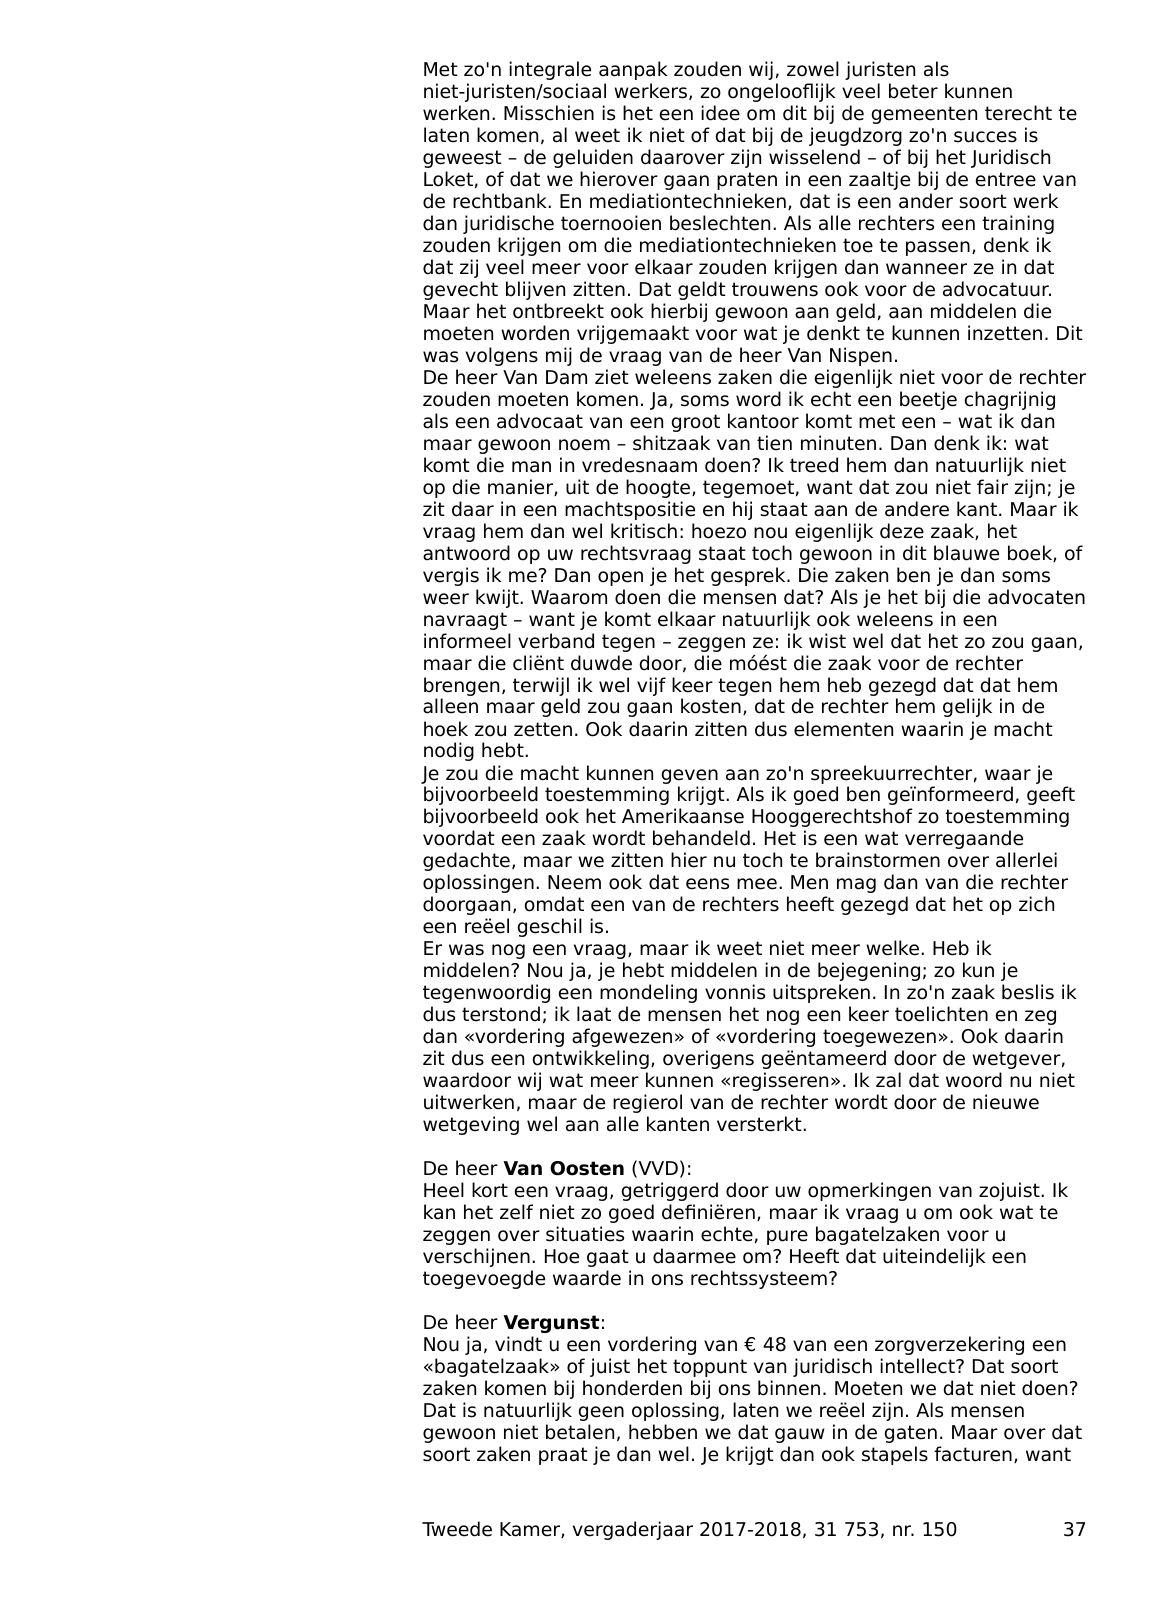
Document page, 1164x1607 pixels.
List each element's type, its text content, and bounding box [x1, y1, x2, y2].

text Je zou die macht kunnen geven aan zo'n spreekuurrechter, waar je bijvoorbeeld toestemming krijgt. Als ik goed ben geïnformeerd, geeft bijvoorbeeld ook het Amerikaanse Hooggerechtshof zo toestemming voordat een zaak wordt behandeld. Het is een wat verregaande gedachte, maar we zitten hier nu toch te brainstormen over allerlei oplossingen. Neem ook dat eens mee. Men mag dan van die rechter doorgaan, omdat een van de rechters heeft gezegd dat het op zich een reëel geschil is. [422, 762, 1087, 938]
text Nou ja, vindt u een vordering van € 48 van een zorgverzekering een «bagatelzaak» of juist het toppunt van juridisch intellect? Dat soort zaken komen bij honderden bij ons binnen. Moeten we dat niet doen? Dat is natuurlijk geen oplossing, laten we reëel zijn. Als mensen gewoon niet betalen, hebben we dat gauw in de gaten. Maar over dat soort zaken praat je dan wel. Je krijgt dan ook stapels facturen, want [422, 1334, 1087, 1466]
text Heel kort een vraag, getriggerd door uw opmerkingen van zojuist. Ik kan het zelf niet zo goed definiëren, maar ik vraag u om ook wat te zeggen over situaties waarin echte, pure bagatelzaken voor u verschijnen. Hoe gaat u daarmee om? Heeft dat uiteindelijk een toegevoegde waarde in ons rechtssysteem? [422, 1180, 1087, 1290]
text De heer Van Oosten (VVD): [422, 1158, 1087, 1180]
text De heer Vergunst: [422, 1312, 1087, 1334]
text Met zo'n integrale aanpak zouden wij, zowel juristen als niet-juristen/sociaal werkers, zo ongelooflijk veel beter kunnen werken. Misschien is het een idee om dit bij de gemeenten terecht te laten komen, al weet ik niet of dat bij de jeugdzorg zo'n succes is geweest – de geluiden daarover zijn wisselend – of bij het Juridisch Loket, of dat we hierover gaan praten in een zaaltje bij de entree van de rechtbank. En mediationtechnieken, dat is een ander soort werk dan juridische toernooien beslechten. Als alle rechters een training zouden krijgen om die mediationtechnieken toe te passen, denk ik dat zij veel meer voor elkaar zouden krijgen dan wanneer ze in dat gevecht blijven zitten. Dat geldt trouwens ook voor de advocatuur. Maar het ontbreekt ook hierbij gewoon aan geld, aan middelen die moeten worden vrijgemaakt voor wat je denkt te kunnen inzetten. Dit was volgens mij de vraag van de heer Van Nispen. [422, 59, 1087, 367]
text Er was nog een vraag, maar ik weet niet meer welke. Heb ik middelen? Nou ja, je hebt middelen in de bejegening; zo kun je tegenwoordig een mondeling vonnis uitspreken. In zo'n zaak beslis ik dus terstond; ik laat de mensen het nog een keer toelichten en zeg dan «vordering afgewezen» of «vordering toegewezen». Ook daarin zit dus een ontwikkeling, overigens geëntameerd door de wetgever, waardoor wij wat meer kunnen «regisseren». Ik zal dat woord nu niet uitwerken, maar de regierol van de rechter wordt door de nieuwe wetgeving wel aan alle kanten versterkt. [422, 938, 1087, 1136]
text De heer Van Dam ziet weleens zaken die eigenlijk niet voor de rechter zouden moeten komen. Ja, soms word ik echt een beetje chagrijnig als een advocaat van een groot kantoor komt met een – wat ik dan maar gewoon noem – shitzaak van tien minuten. Dan denk ik: wat komt die man in vredesnaam doen? Ik treed hem dan natuurlijk niet op die manier, uit de hoogte, tegemoet, want dat zou niet fair zijn; je zit daar in een machtspositie en hij staat aan de andere kant. Maar ik vraag hem dan wel kritisch: hoezo nou eigenlijk deze zaak, het antwoord op uw rechtsvraag staat toch gewoon in dit blauwe boek, of vergis ik me? Dan open je het gesprek. Die zaken ben je dan soms weer kwijt. Waarom doen die mensen dat? Als je het bij die advocaten navraagt – want je komt elkaar natuurlijk ook weleens in een informeel verband tegen – zeggen ze: ik wist wel dat het zo zou gaan, maar die cliënt duwde door, die móést die zaak voor de rechter brengen, terwijl ik wel vijf keer tegen hem heb gezegd dat dat hem alleen maar geld zou gaan kosten, dat de rechter hem gelijk in de hoek zou zetten. Ook daarin zitten dus elementen waarin je macht nodig hebt. [422, 367, 1087, 762]
